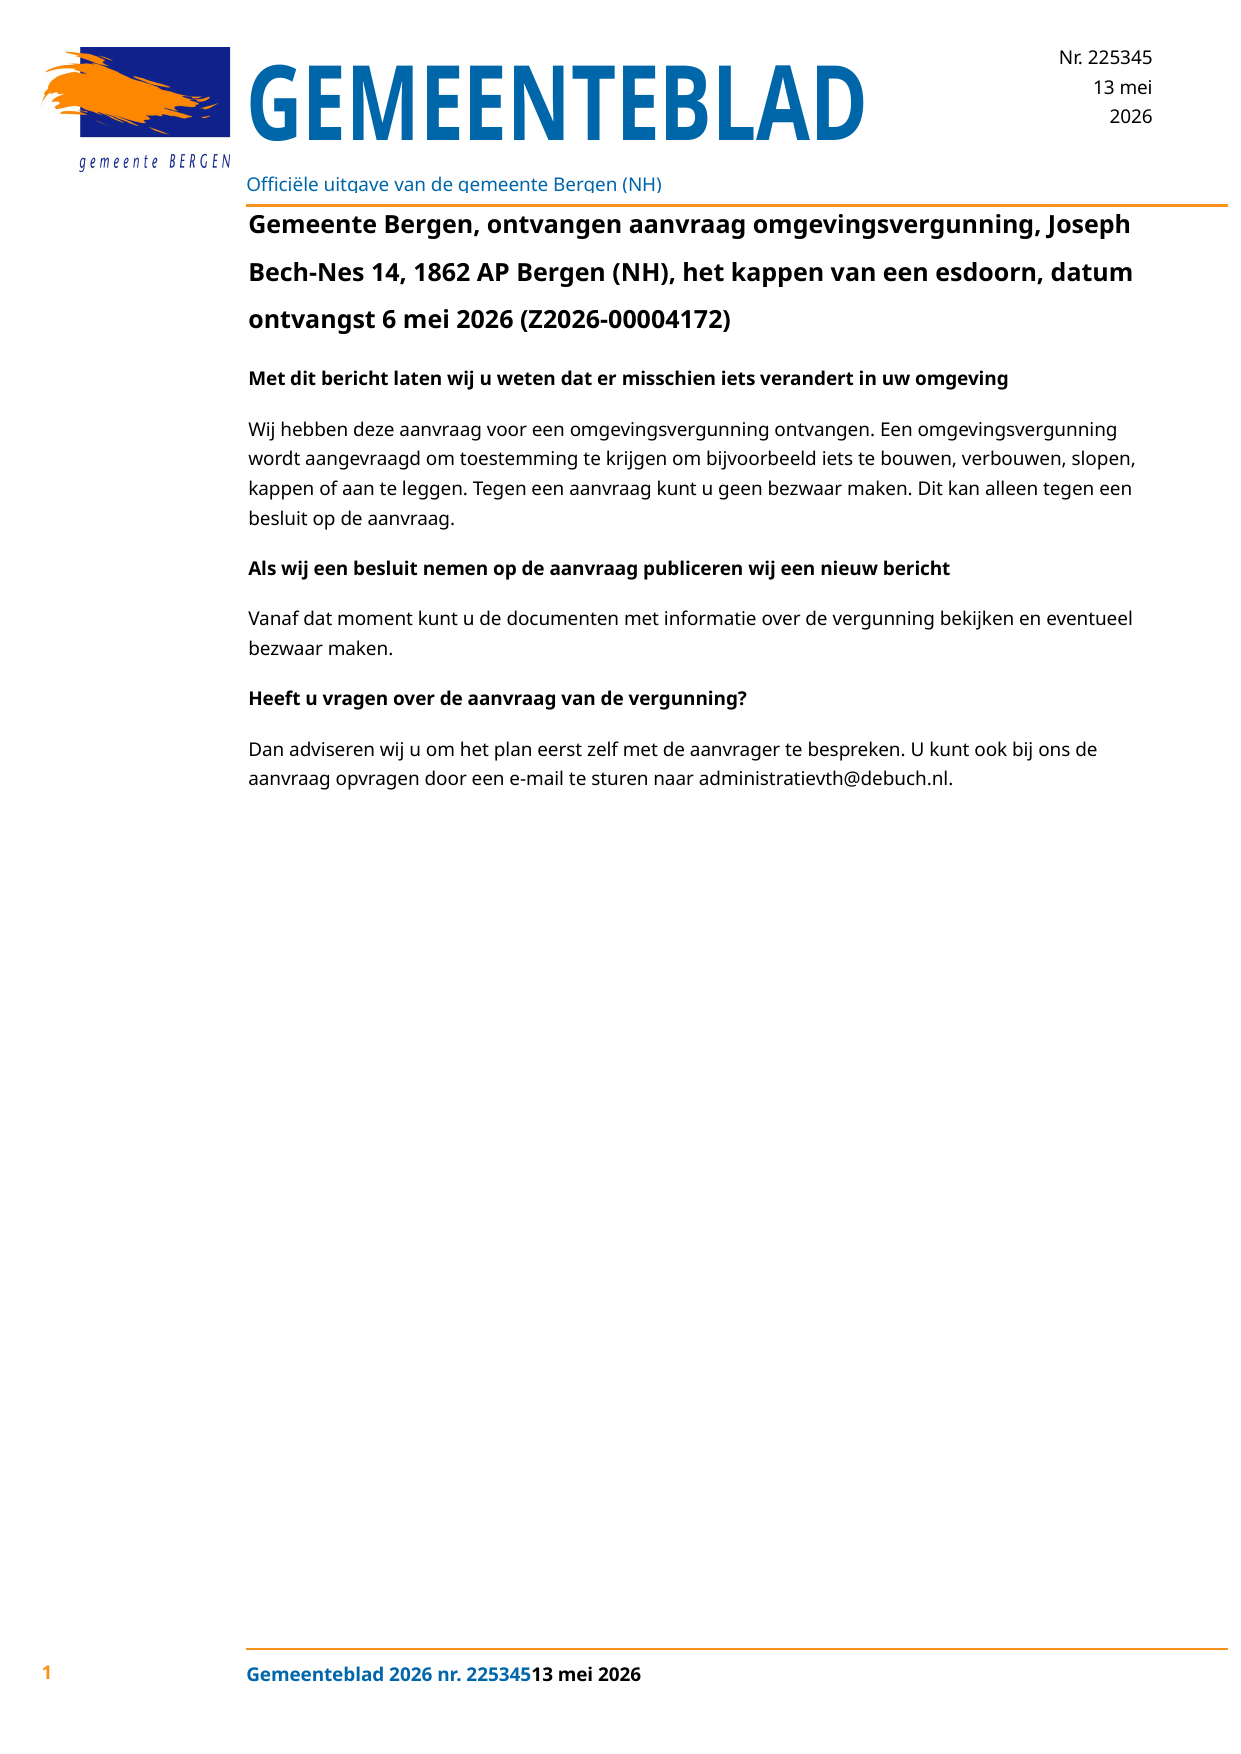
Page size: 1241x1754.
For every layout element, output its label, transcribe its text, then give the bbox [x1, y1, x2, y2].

text Dan adviseren wij u om het plan eerst zelf met de aanvrager te bespreken. U kunt ook bij ons de aanvraag opvragen door een e-mail te sturen naar administratievth@debuch.nl. [248, 736, 1152, 791]
text Vanaf dat moment kunt u de documenten met informatie over de vergunning bekijken en eventueel bezwaar maken. [248, 606, 1152, 661]
picture [41, 47, 231, 172]
text Wij hebben deze aanvraag voor een omgevingsvergunning ontvangen. Een omgevingsvergunning wordt aangevraagd om toestemming te krijgen om bijvoorbeeld iets te bouwen, verbouwen, slopen, kappen of aan te leggen. Tegen een aanvraag kunt u geen bezwaar maken. Dit kan alleen tegen een besluit op de aanvraag. [248, 416, 1152, 530]
text Als wij een besluit nemen op de aanvraag publiceren wij een nieuw bericht [248, 555, 1152, 581]
text Gemeente Bergen, ontvangen aanvraag omgevingsvergunning, Joseph Bech-Nes 14, 1862 AP Bergen (NH), het kappen van een esdoorn, datum ontvangst 6 mei 2026 (Z2026-00004172) [248, 207, 1152, 336]
text Heeft u vragen over de aanvraag van de vergunning? [248, 686, 1152, 711]
text Met dit bericht laten wij u weten dat er misschien iets verandert in uw omgeving [248, 366, 1152, 391]
